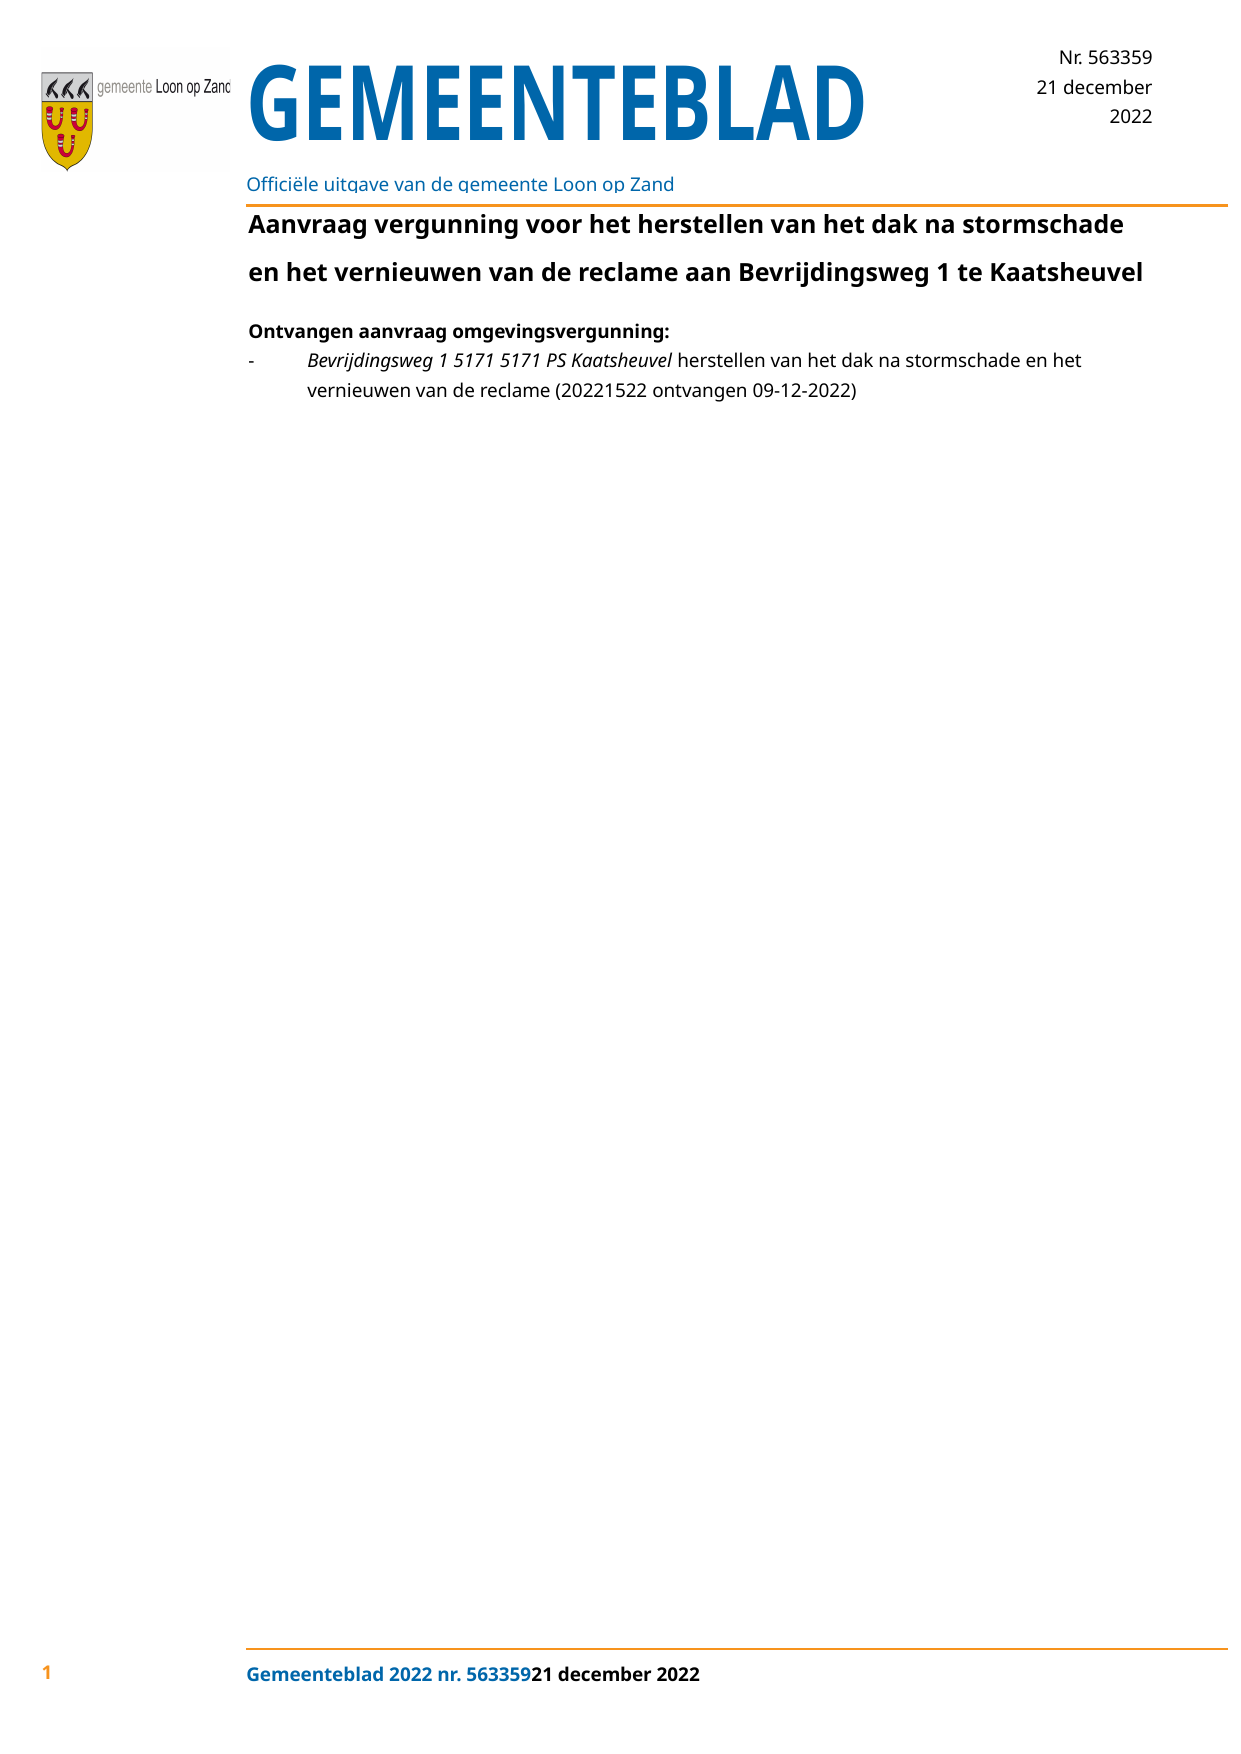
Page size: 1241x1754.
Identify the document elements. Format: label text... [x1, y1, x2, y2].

list Bevrijdingsweg 1 5171 5171 PS Kaatsheuvel herstellen van het dak na stormschade en het vernieuwen van de reclame (20221522 ontvangen 09-12-2022) [248, 347, 1152, 403]
text Aanvraag vergunning voor het herstellen van het dak na stormschade en het vernieuwen van de reclame aan Bevrijdingsweg 1 te Kaatsheuvel [248, 207, 1152, 288]
text Ontvangen aanvraag omgevingsvergunning: [248, 318, 1152, 344]
picture [41, 47, 231, 172]
